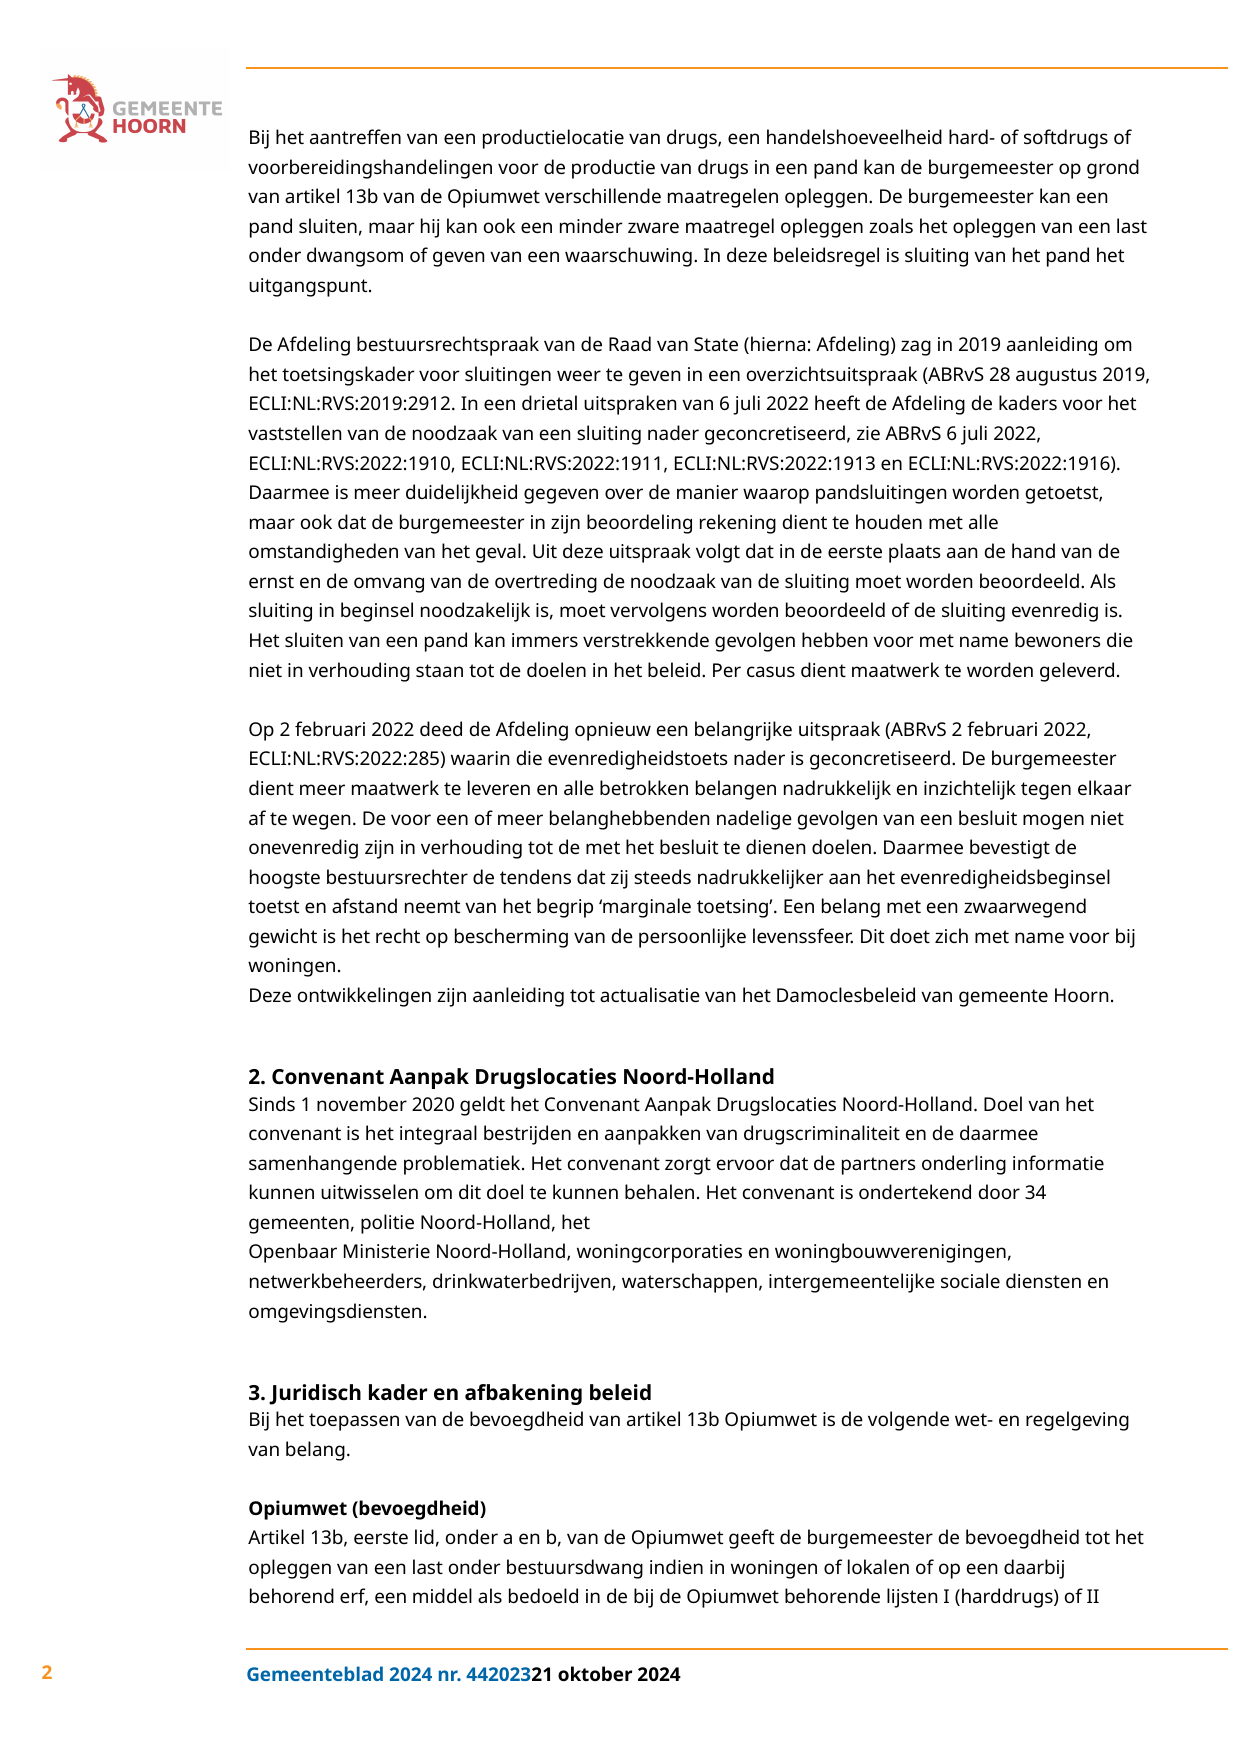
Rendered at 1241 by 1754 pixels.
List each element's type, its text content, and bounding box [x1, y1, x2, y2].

text Daarmee is meer duidelijkheid gegeven over de manier waarop pandsluitingen worden getoetst, maar ook dat de burgemeester in zijn beoordeling rekening dient te houden met alle omstandigheden van het geval. Uit deze uitspraak volgt dat in de eerste plaats aan de hand van de ernst en de omvang van de overtreding de noodzaak van de sluiting moet worden beoordeeld. Als sluiting in beginsel noodzakelijk is, moet vervolgens worden beoordeeld of de sluiting evenredig is. Het sluiten van een pand kan immers verstrekkende gevolgen hebben voor met name bewoners die niet in verhouding staan tot de doelen in het beleid. Per casus dient maatwerk te worden geleverd. [248, 479, 1152, 683]
text Openbaar Ministerie Noord-Holland, woningcorporaties en woningbouwverenigingen, netwerkbeheerders, drinkwaterbedrijven, waterschappen, intergemeentelijke sociale diensten en omgevingsdiensten. [248, 1239, 1152, 1323]
text Artikel 13b, eerste lid, onder a en b, van de Opiumwet geeft de burgemeester de bevoegdheid tot het opleggen van een last onder bestuursdwang indien in woningen of lokalen of op een daarbij behorend erf, een middel als bedoeld in de bij de Opiumwet behorende lijsten I (harddrugs) of II [248, 1524, 1152, 1609]
text Sinds 1 november 2020 geldt het Convenant Aanpak Drugslocaties Noord-Holland. Doel van het convenant is het integraal bestrijden en aanpakken van drugscriminaliteit en de daarmee samenhangende problematiek. Het convenant zorgt ervoor dat de partners onderling informatie kunnen uitwisselen om dit doel te kunnen behalen. Het convenant is ondertekend door 34 gemeenten, politie Noord-Holland, het [248, 1091, 1152, 1235]
text Deze ontwikkelingen zijn aanleiding tot actualisatie van het Damoclesbeleid van gemeente Hoorn. [248, 982, 1152, 1008]
text Opiumwet (bevoegdheid) [248, 1495, 1152, 1521]
text De Afdeling bestuursrechtspraak van de Raad van State (hierna: Afdeling) zag in 2019 aanleiding om het toetsingskader voor sluitingen weer te geven in een overzichtsuitspraak (ABRvS 28 augustus 2019, ECLI:NL:RVS:2019:2912. In een drietal uitspraken van 6 juli 2022 heeft de Afdeling de kaders voor het vaststellen van de noodzaak van een sluiting nader geconcretiseerd, zie ABRvS 6 juli 2022, ECLI:NL:RVS:2022:1910, ECLI:NL:RVS:2022:1911, ECLI:NL:RVS:2022:1913 en ECLI:NL:RVS:2022:1916). [248, 331, 1152, 476]
text 2. Convenant Aanpak Drugslocaties Noord-Holland [248, 1062, 1152, 1091]
text Bij het toepassen van de bevoegdheid van artikel 13b Opiumwet is de volgende wet- en regelgeving van belang. [248, 1406, 1152, 1462]
text Bij het aantreffen van een productielocatie van drugs, een handelshoeveelheid hard- of softdrugs of voorbereidingshandelingen voor de productie van drugs in een pand kan de burgemeester op grond van artikel 13b van de Opiumwet verschillende maatregelen opleggen. De burgemeester kan een pand sluiten, maar hij kan ook een minder zware maatregel opleggen zoals het opleggen van een last onder dwangsom of geven van een waarschuwing. In deze beleidsregel is sluiting van het pand het uitgangspunt. [248, 124, 1152, 298]
text 3. Juridisch kader en afbakening beleid [248, 1378, 1152, 1406]
picture [41, 47, 231, 172]
text Op 2 februari 2022 deed de Afdeling opnieuw een belangrijke uitspraak (ABRvS 2 februari 2022, ECLI:NL:RVS:2022:285) waarin die evenredigheidstoets nader is geconcretiseerd. De burgemeester dient meer maatwerk te leveren en alle betrokken belangen nadrukkelijk en inzichtelijk tegen elkaar af te wegen. De voor een of meer belanghebbenden nadelige gevolgen van een besluit mogen niet onevenredig zijn in verhouding tot de met het besluit te dienen doelen. Daarmee bevestigt de hoogste bestuursrechter de tendens dat zij steeds nadrukkelijker aan het evenredigheidsbeginsel toetst en afstand neemt van het begrip ‘marginale toetsing’. Een belang met een zwaarwegend gewicht is het recht op bescherming van de persoonlijke levenssfeer. Dit doet zich met name voor bij woningen. [248, 716, 1152, 978]
